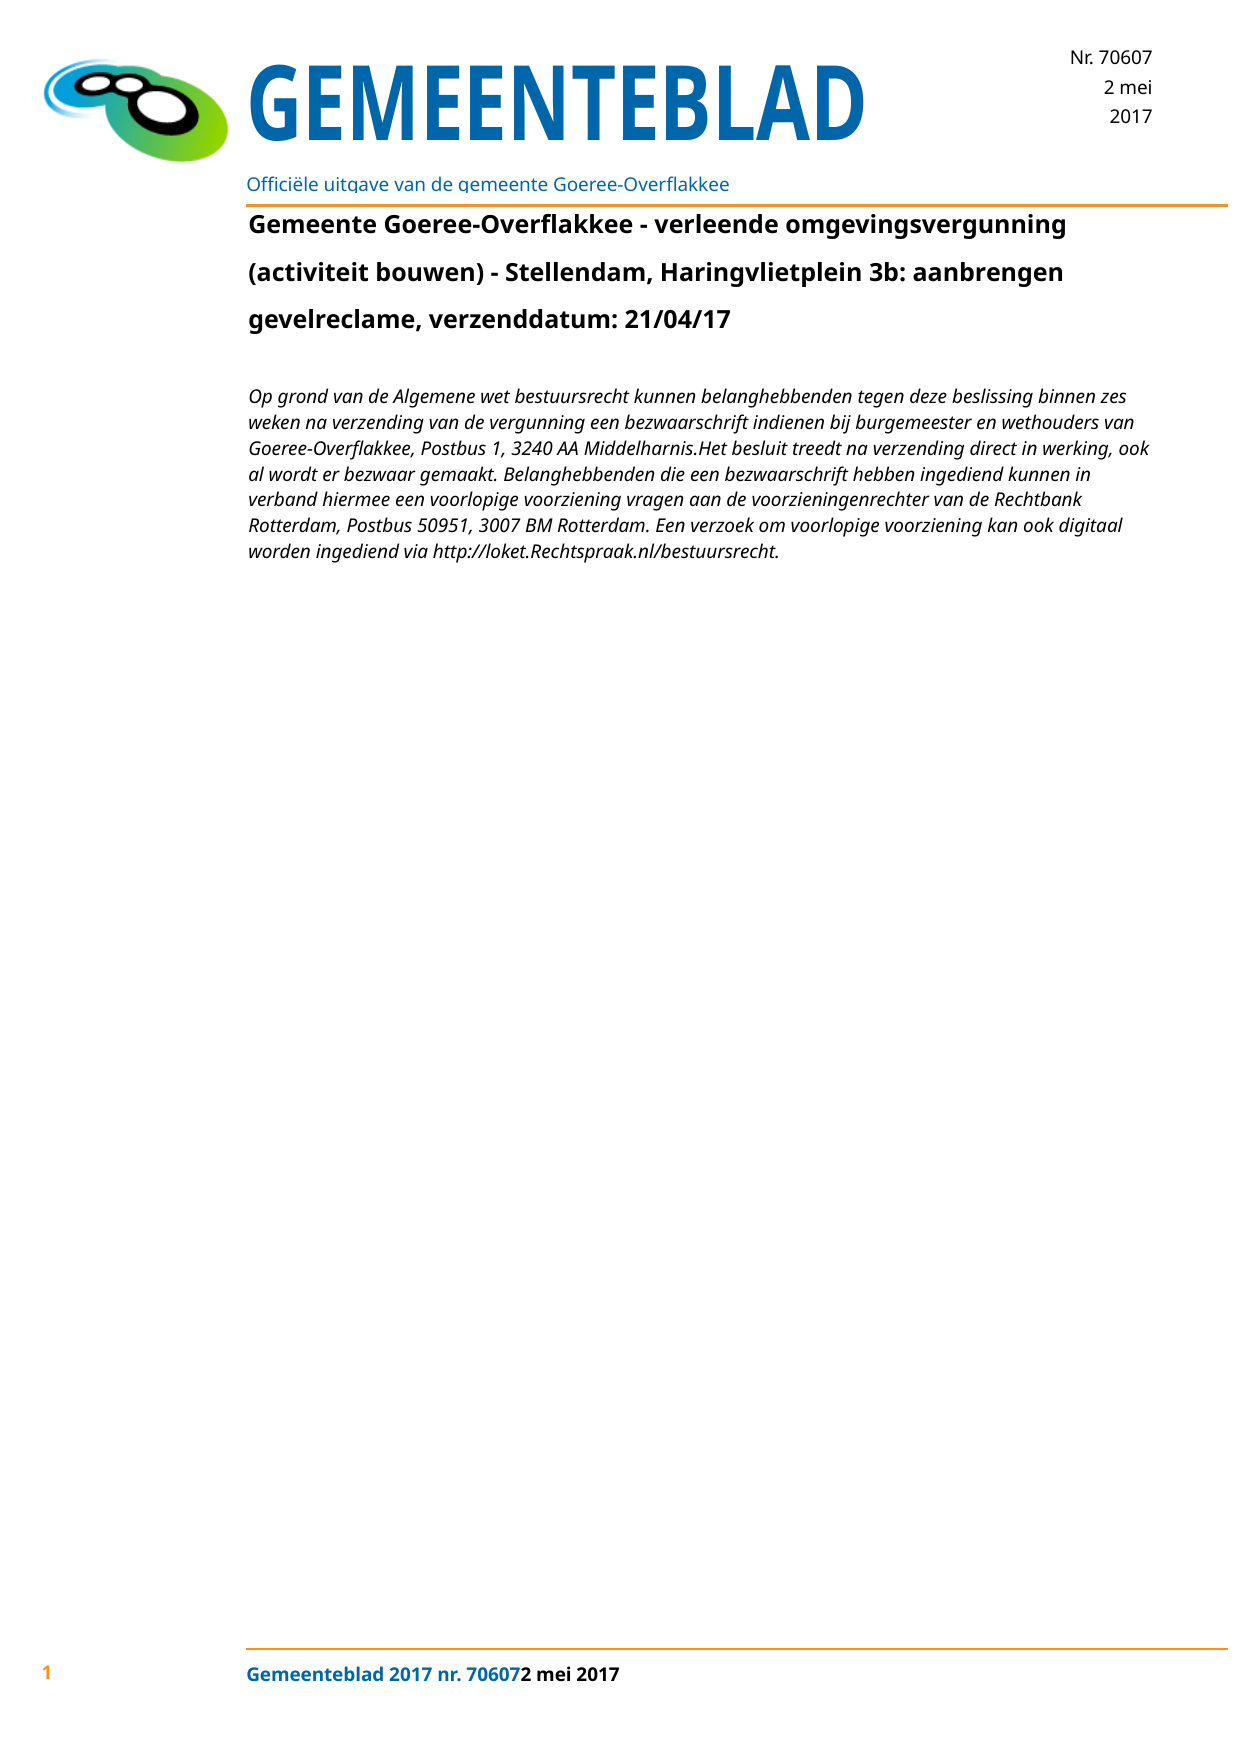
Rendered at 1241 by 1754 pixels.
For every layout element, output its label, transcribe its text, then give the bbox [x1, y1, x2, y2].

text Op grond van de Algemene wet bestuursrecht kunnen belanghebbenden tegen deze beslissing binnen zes weken na verzending van de vergunning een bezwaarschrift indienen bij burgemeester en wethouders van Goeree-Overflakkee, Postbus 1, 3240 AA Middelharnis.Het besluit treedt na verzending direct in werking, ook al wordt er bezwaar gemaakt. Belanghebbenden die een bezwaarschrift hebben ingediend kunnen in verband hiermee een voorlopige voorziening vragen aan de voorzieningenrechter van de Rechtbank Rotterdam, Postbus 50951, 3007 BM Rotterdam. Een verzoek om voorlopige voorziening kan ook digitaal worden ingediend via http://loket.Rechtspraak.nl/bestuursrecht. [248, 384, 1152, 564]
picture [41, 47, 231, 172]
text Gemeente Goeree-Overflakkee - verleende omgevingsvergunning (activiteit bouwen) - Stellendam, Haringvlietplein 3b: aanbrengen gevelreclame, verzenddatum: 21/04/17 [248, 207, 1152, 336]
